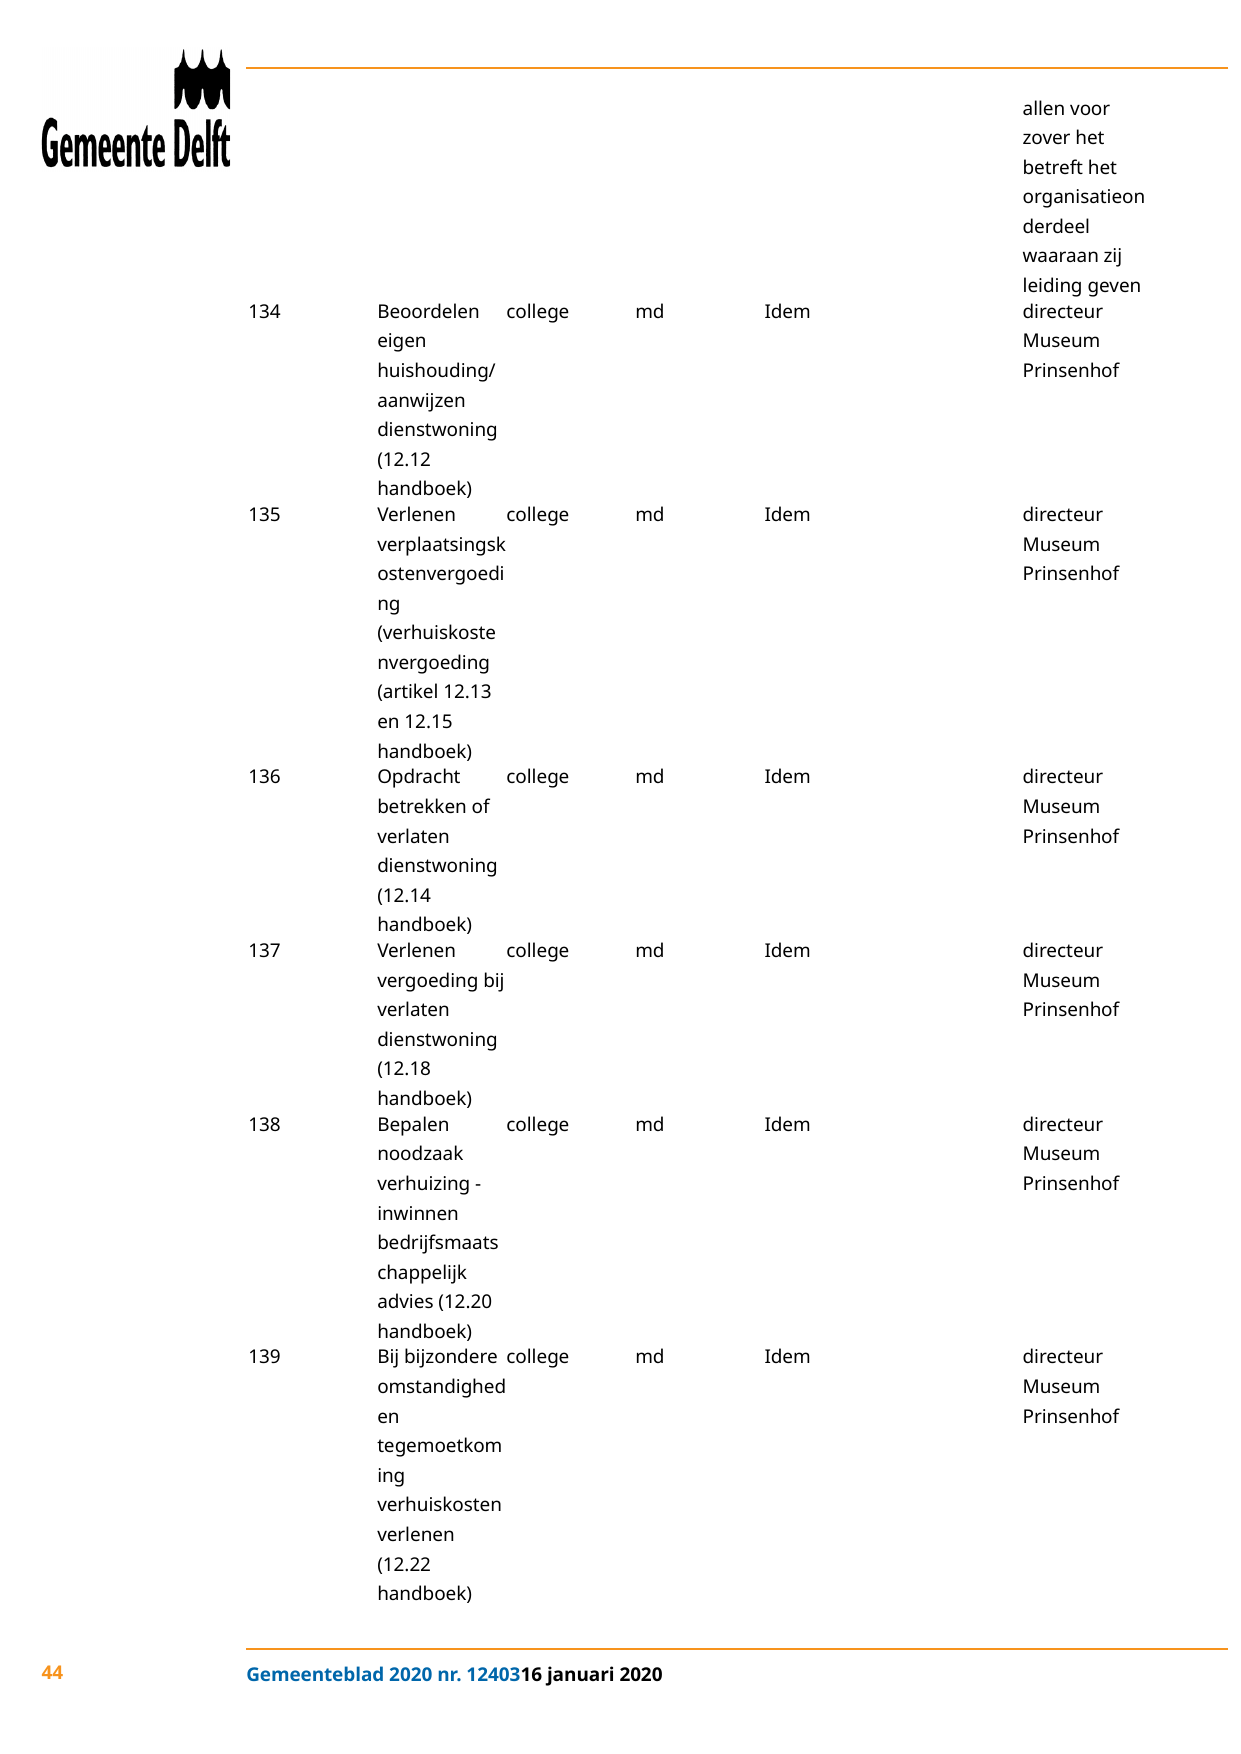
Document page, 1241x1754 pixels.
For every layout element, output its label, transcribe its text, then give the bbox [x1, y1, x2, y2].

table_cell md [635, 298, 764, 501]
table_cell [506, 95, 635, 298]
table_cell directeur Museum Prinsenhof [1023, 501, 1152, 764]
table_cell college [506, 1111, 635, 1344]
table_cell Idem [764, 1111, 893, 1344]
table_cell [894, 1344, 1022, 1606]
table_cell md [635, 1111, 764, 1344]
table_cell 138 [248, 1111, 377, 1344]
table_cell directeur Museum Prinsenhof [1023, 1111, 1152, 1344]
table_cell Idem [764, 764, 893, 937]
table_cell [635, 95, 764, 298]
table_cell Opdracht betrekken of verlaten dienstwoning (12.14 handboek) [377, 764, 506, 937]
table_cell [894, 764, 1022, 937]
table_cell directeur Museum Prinsenhof [1023, 764, 1152, 937]
table_cell [894, 501, 1022, 764]
table_cell college [506, 298, 635, 501]
table_cell directeur Museum Prinsenhof [1023, 298, 1152, 501]
table_cell Idem [764, 937, 893, 1111]
table_cell 139 [248, 1344, 377, 1606]
table_cell Verlenen vergoeding bij verlaten dienstwoning (12.18 handboek) [377, 937, 506, 1111]
table_cell [248, 95, 377, 298]
table_cell 137 [248, 937, 377, 1111]
table_cell allen voor zover het betreft het organisatieonderdeel waaraan zij leiding geven [1023, 95, 1152, 298]
table_cell [894, 298, 1022, 501]
table_cell [764, 95, 893, 298]
table_cell college [506, 501, 635, 764]
table_cell 135 [248, 501, 377, 764]
table_cell Idem [764, 298, 893, 501]
table_cell [894, 1111, 1022, 1344]
table_cell college [506, 1344, 635, 1606]
table_cell md [635, 937, 764, 1111]
table_cell directeur Museum Prinsenhof [1023, 937, 1152, 1111]
table_cell md [635, 1344, 764, 1606]
table_cell [894, 95, 1022, 298]
table_cell Idem [764, 1344, 893, 1606]
table_cell 136 [248, 764, 377, 937]
table_cell Bepalen noodzaak verhuizing - inwinnen bedrijfsmaatschappelijk advies (12.20 handboek) [377, 1111, 506, 1344]
picture [41, 47, 231, 172]
table_cell college [506, 937, 635, 1111]
table_cell Beoordelen eigen huishouding/aanwijzen dienstwoning (12.12 handboek) [377, 298, 506, 501]
table_cell Bij bijzondere omstandigheden tegemoetkoming verhuiskosten verlenen (12.22 handboek) [377, 1344, 506, 1606]
table_cell Verlenen verplaatsingskostenvergoeding (verhuiskostenvergoeding (artikel 12.13 en 12.15 handboek) [377, 501, 506, 764]
table_cell 134 [248, 298, 377, 501]
table_cell [377, 95, 506, 298]
table_cell directeur Museum Prinsenhof [1023, 1344, 1152, 1606]
table_cell Idem [764, 501, 893, 764]
table_cell md [635, 501, 764, 764]
table_cell [894, 937, 1022, 1111]
table_cell college [506, 764, 635, 937]
table_cell md [635, 764, 764, 937]
